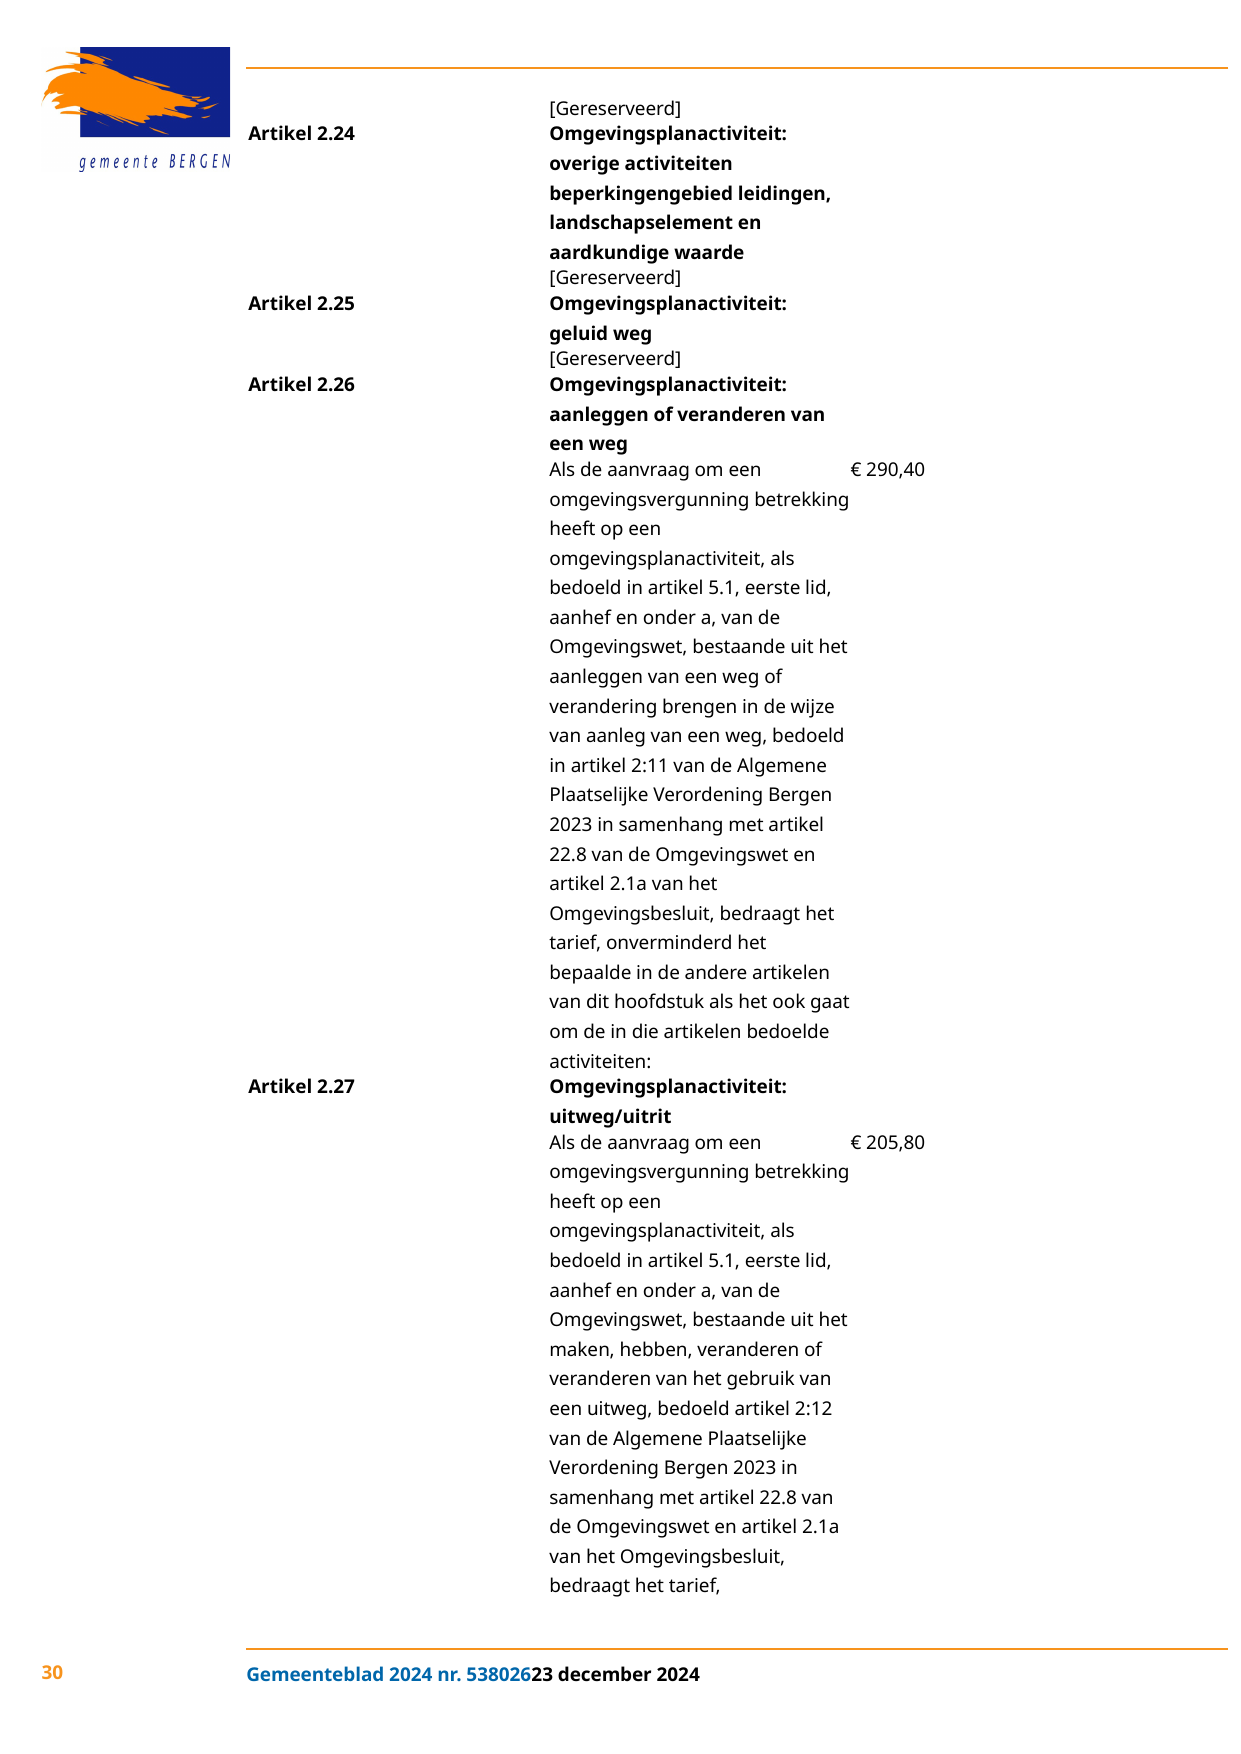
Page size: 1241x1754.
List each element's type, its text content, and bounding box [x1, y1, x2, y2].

table_cell [850, 290, 1152, 346]
table_cell [Gereserveerd] [549, 95, 850, 121]
table_cell Artikel 2.24 [248, 121, 549, 264]
table_cell [248, 95, 549, 121]
table_cell Omgevingsplanactiviteit: aanleggen of veranderen van een weg [549, 371, 850, 456]
picture [41, 47, 231, 172]
table_cell [Gereserveerd] [549, 265, 850, 290]
table_cell [248, 456, 549, 1074]
table_cell Artikel 2.27 [248, 1074, 549, 1129]
table_cell Artikel 2.26 [248, 371, 549, 456]
table_cell [850, 265, 1152, 290]
table_cell [248, 1129, 549, 1598]
table_cell € 290,40 [850, 456, 1152, 1074]
table_cell Als de aanvraag om een omgevingsvergunning betrekking heeft op een omgevingsplanactiviteit, als bedoeld in artikel 5.1, eerste lid, aanhef en onder a, van de Omgevingswet, bestaande uit het maken, hebben, veranderen of veranderen van het gebruik van een uitweg, bedoeld artikel 2:12 van de Algemene Plaatselijke Verordening Bergen 2023 in samenhang met artikel 22.8 van de Omgevingswet en artikel 2.1a van het Omgevingsbesluit, bedraagt het tarief, [549, 1129, 850, 1598]
table_cell Omgevingsplanactiviteit: uitweg/uitrit [549, 1074, 850, 1129]
table_cell Omgevingsplanactiviteit: overige activiteiten beperkingengebied leidingen, landschapselement en aardkundige waarde [549, 121, 850, 264]
table_cell [850, 95, 1152, 121]
table_cell [248, 346, 549, 371]
table_cell [850, 371, 1152, 456]
table_cell [850, 346, 1152, 371]
table_cell [248, 265, 549, 290]
table_cell € 205,80 [850, 1129, 1152, 1598]
table_cell Als de aanvraag om een omgevingsvergunning betrekking heeft op een omgevingsplanactiviteit, als bedoeld in artikel 5.1, eerste lid, aanhef en onder a, van de Omgevingswet, bestaande uit het aanleggen van een weg of verandering brengen in de wijze van aanleg van een weg, bedoeld in artikel 2:11 van de Algemene Plaatselijke Verordening Bergen 2023 in samenhang met artikel 22.8 van de Omgevingswet en artikel 2.1a van het Omgevingsbesluit, bedraagt het tarief, onverminderd het bepaalde in de andere artikelen van dit hoofdstuk als het ook gaat om de in die artikelen bedoelde activiteiten: [549, 456, 850, 1074]
table_cell [850, 121, 1152, 264]
table_cell Artikel 2.25 [248, 290, 549, 346]
table_cell [850, 1074, 1152, 1129]
table_cell Omgevingsplanactiviteit: geluid weg [549, 290, 850, 346]
table_cell [Gereserveerd] [549, 346, 850, 371]
